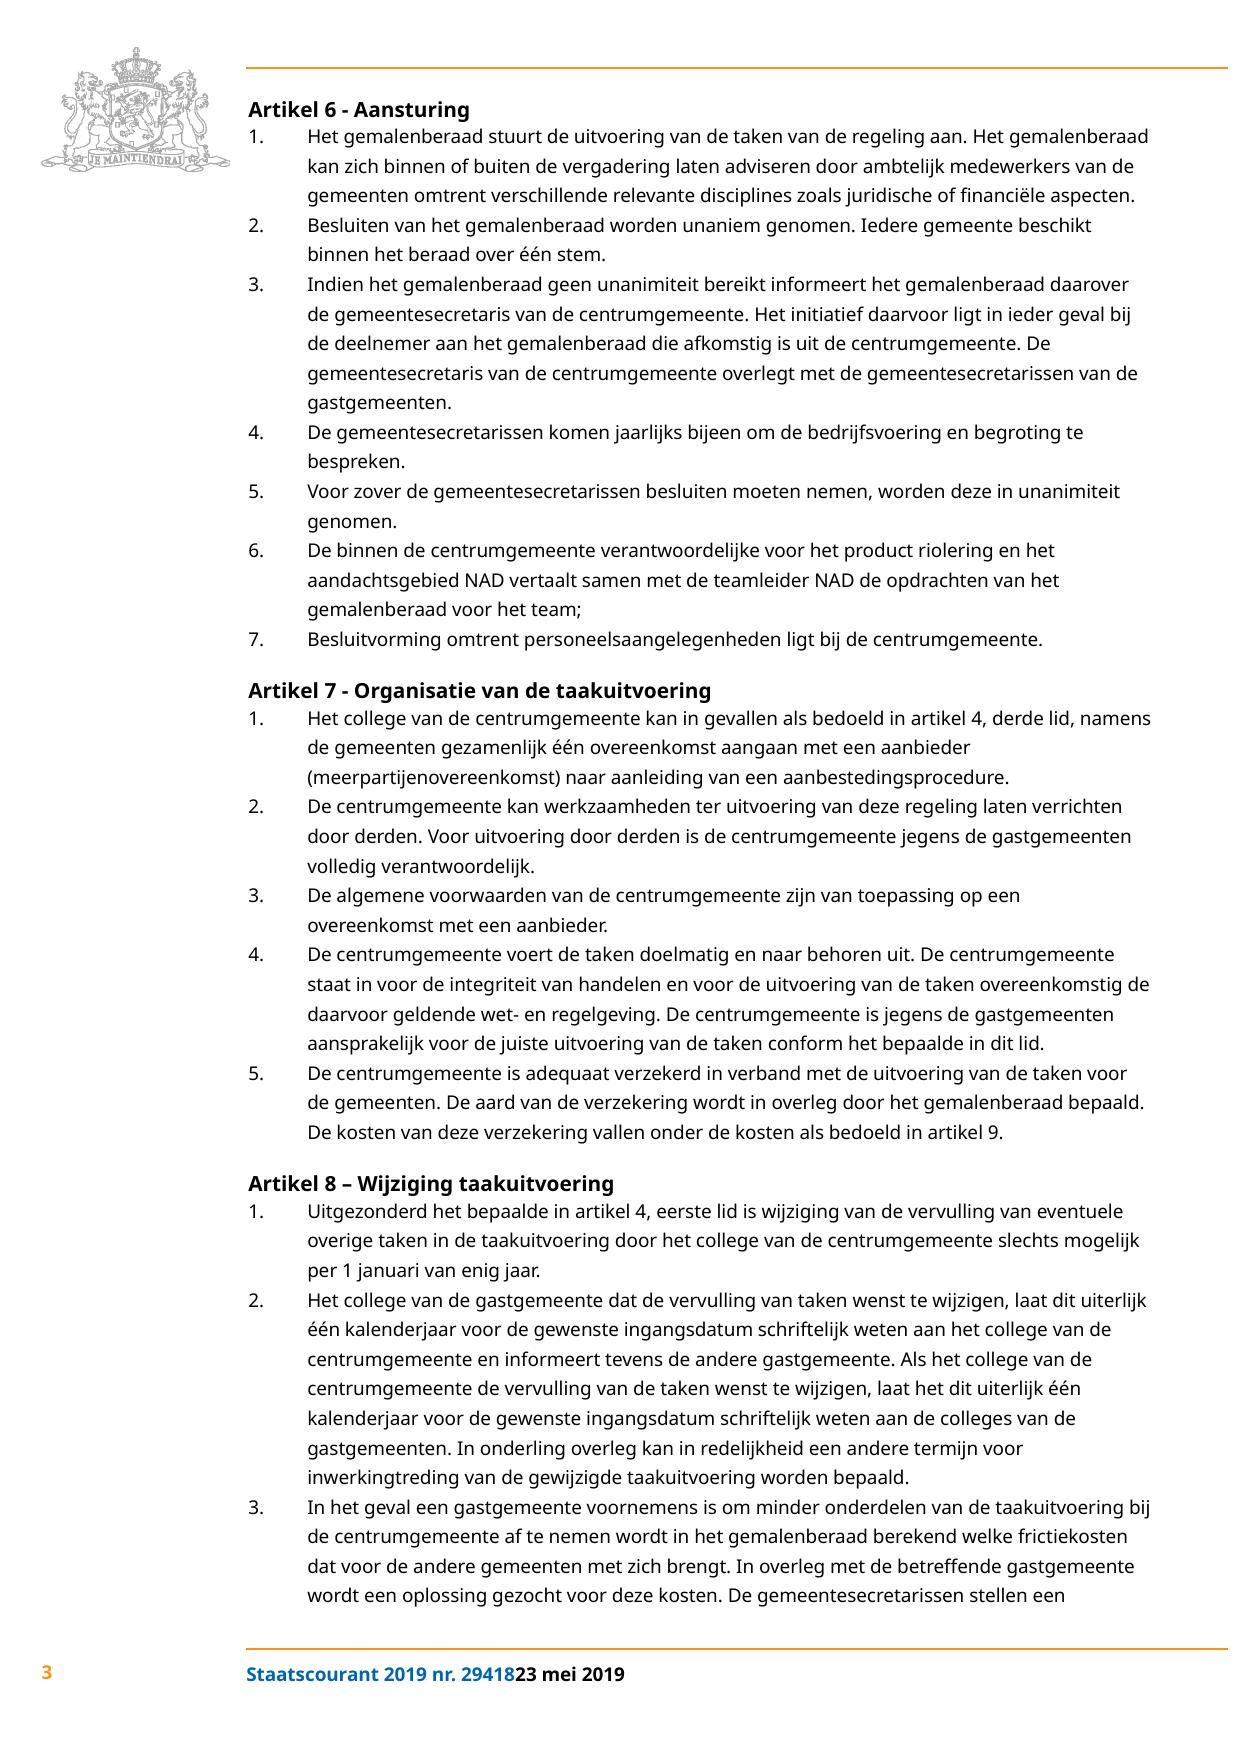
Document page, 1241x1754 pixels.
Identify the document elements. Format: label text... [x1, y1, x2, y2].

list Het gemalenberaad stuurt de uitvoering van de taken van de regeling aan. Het gemalenberaad kan zich binnen of buiten de vergadering laten adviseren door ambtelijk medewerkers van de gemeenten omtrent verschillende relevante disciplines zoals juridische of financiële aspecten. [248, 123, 1152, 208]
text Artikel 8 – Wijziging taakuitvoering [248, 1169, 1152, 1198]
list Besluiten van het gemalenberaad worden unaniem genomen. Iedere gemeente beschikt binnen het beraad over één stem. [248, 212, 1152, 267]
list De gemeentesecretarissen komen jaarlijks bijeen om de bedrijfsvoering en begroting te bespreken. [248, 419, 1152, 474]
list De centrumgemeente kan werkzaamheden ter uitvoering van deze regeling laten verrichten door derden. Voor uitvoering door derden is de centrumgemeente jegens de gastgemeenten volledig verantwoordelijk. [248, 794, 1152, 879]
list De centrumgemeente is adequaat verzekerd in verband met de uitvoering van de taken voor de gemeenten. De aard van de verzekering wordt in overleg door het gemalenberaad bepaald. De kosten van deze verzekering vallen onder de kosten als bedoeld in artikel 9. [248, 1060, 1152, 1145]
text Artikel 6 - Aansturing [248, 95, 1152, 123]
list Het college van de centrumgemeente kan in gevallen als bedoeld in artikel 4, derde lid, namens de gemeenten gezamenlijk één overeenkomst aangaan met een aanbieder (meerpartijenovereenkomst) naar aanleiding van een aanbestedingsprocedure. [248, 705, 1152, 790]
list De centrumgemeente voert de taken doelmatig en naar behoren uit. De centrumgemeente staat in voor de integriteit van handelen en voor de uitvoering van de taken overeenkomstig de daarvoor geldende wet- en regelgeving. De centrumgemeente is jegens de gastgemeenten aansprakelijk voor de juiste uitvoering van de taken conform het bepaalde in dit lid. [248, 942, 1152, 1056]
list Besluitvorming omtrent personeelsaangelegenheden ligt bij de centrumgemeente. [248, 626, 1152, 652]
list Voor zover de gemeentesecretarissen besluiten moeten nemen, worden deze in unanimiteit genomen. [248, 478, 1152, 533]
list De algemene voorwaarden van de centrumgemeente zijn van toepassing op een overeenkomst met een aanbieder. [248, 882, 1152, 938]
list Het college van de gastgemeente dat de vervulling van taken wenst te wijzigen, laat dit uiterlijk één kalenderjaar voor de gewenste ingangsdatum schriftelijk weten aan het college van de centrumgemeente en informeert tevens de andere gastgemeente. Als het college van de centrumgemeente de vervulling van de taken wenst te wijzigen, laat het dit uiterlijk één kalenderjaar voor de gewenste ingangsdatum schriftelijk weten aan de colleges van de gastgemeenten. In onderling overleg kan in redelijkheid een andere termijn voor inwerkingtreding van de gewijzigde taakuitvoering worden bepaald. [248, 1287, 1152, 1490]
picture [41, 47, 231, 172]
list Indien het gemalenberaad geen unanimiteit bereikt informeert het gemalenberaad daarover de gemeentesecretaris van de centrumgemeente. Het initiatief daarvoor ligt in ieder geval bij de deelnemer aan het gemalenberaad die afkomstig is uit de centrumgemeente. De gemeentesecretaris van de centrumgemeente overlegt met de gemeentesecretarissen van de gastgemeenten. [248, 271, 1152, 415]
list De binnen de centrumgemeente verantwoordelijke voor het product riolering en het aandachtsgebied NAD vertaalt samen met de teamleider NAD de opdrachten van het gemalenberaad voor het team; [248, 537, 1152, 622]
text Artikel 7 - Organisatie van de taakuitvoering [248, 677, 1152, 705]
list In het geval een gastgemeente voornemens is om minder onderdelen van de taakuitvoering bij de centrumgemeente af te nemen wordt in het gemalenberaad berekend welke frictiekosten dat voor de andere gemeenten met zich brengt. In overleg met de betreffende gastgemeente wordt een oplossing gezocht voor deze kosten. De gemeentesecretarissen stellen een [248, 1494, 1152, 1608]
list Uitgezonderd het bepaalde in artikel 4, eerste lid is wijziging van de vervulling van eventuele overige taken in de taakuitvoering door het college van de centrumgemeente slechts mogelijk per 1 januari van enig jaar. [248, 1198, 1152, 1283]
